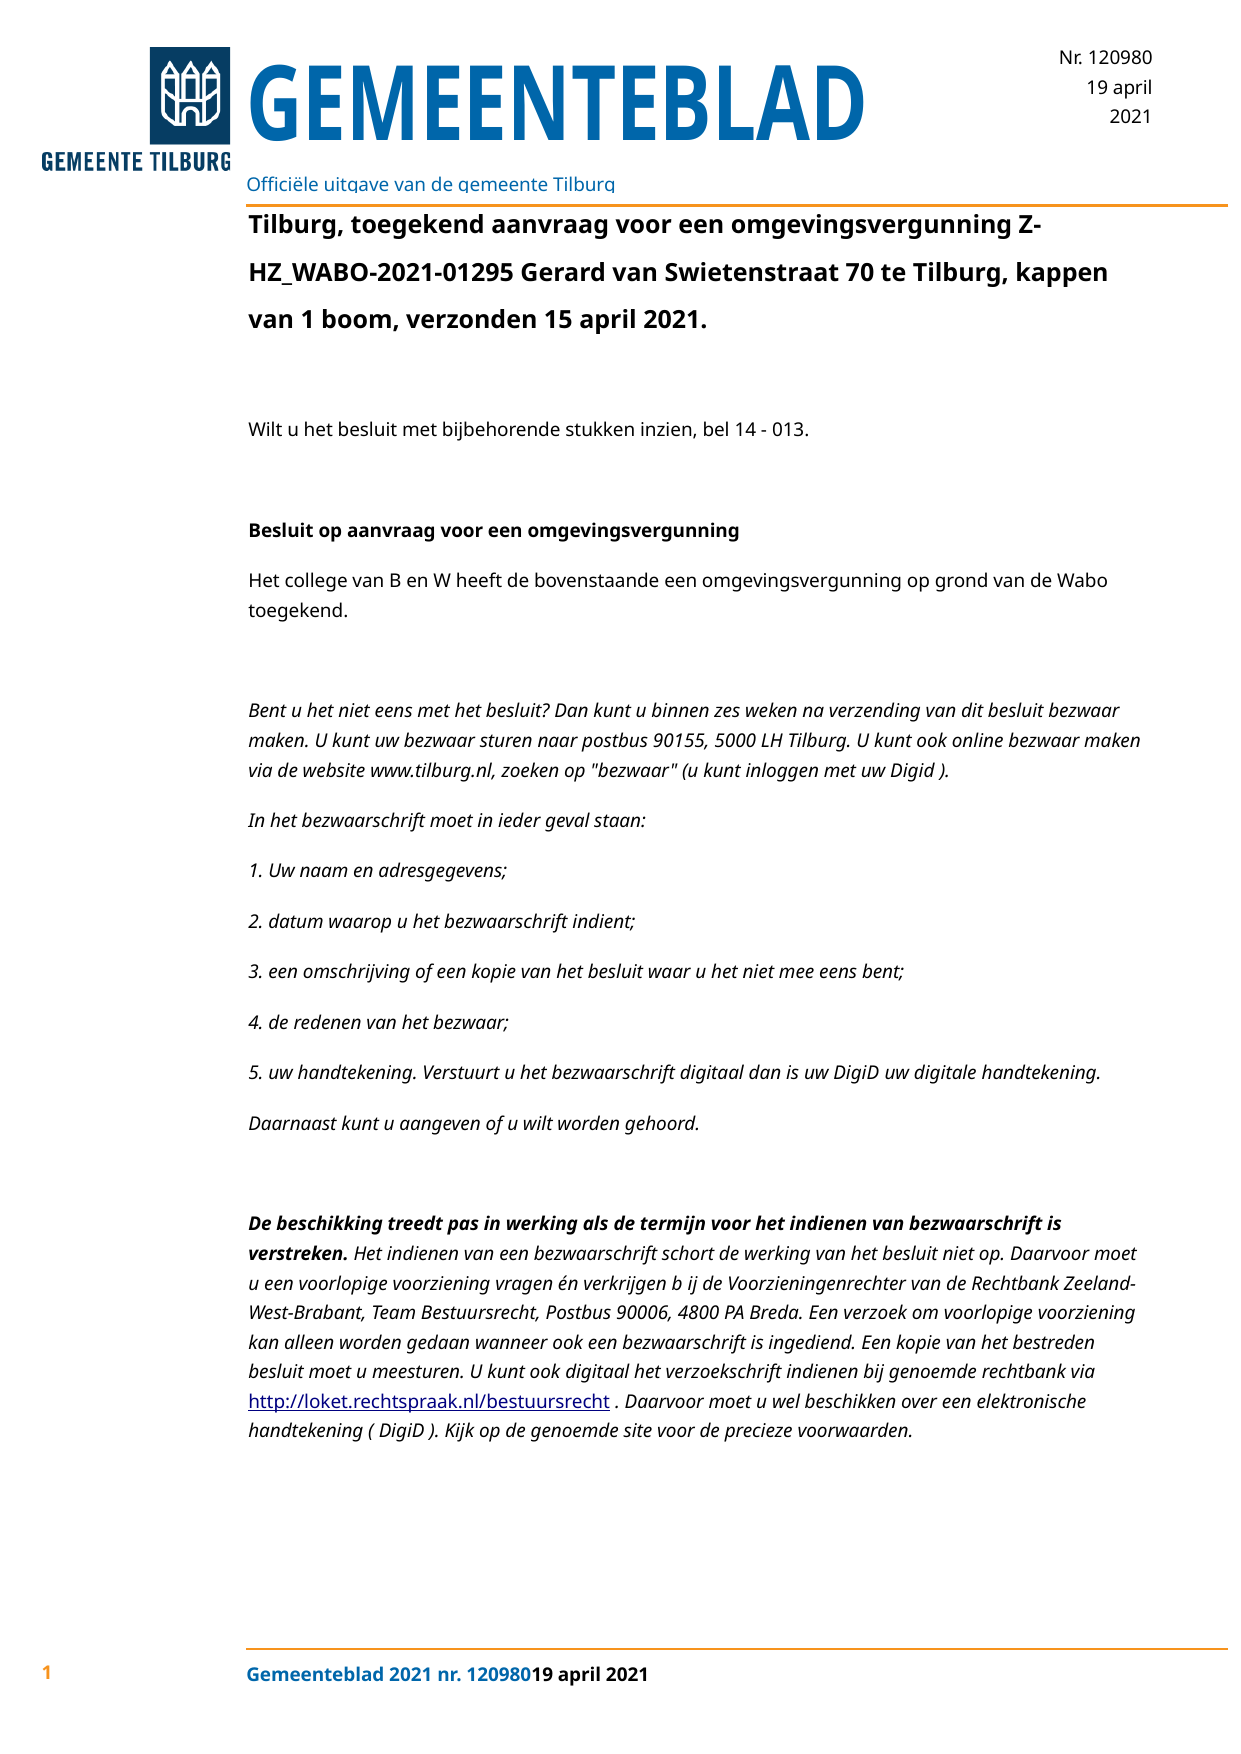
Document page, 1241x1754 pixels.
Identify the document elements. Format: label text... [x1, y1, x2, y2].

text Daarnaast kunt u aangeven of u wilt worden gehoord. [248, 1110, 1152, 1135]
text Tilburg, toegekend aanvraag voor een omgevingsvergunning Z-HZ_WABO-2021-01295 Gerard van Swietenstraat 70 te Tilburg, kappen van 1 boom, verzonden 15 april 2021. [248, 207, 1152, 336]
text 3. een omschrijving of een kopie van het besluit waar u het niet mee eens bent; [248, 958, 1152, 984]
text In het bezwaarschrift moet in ieder geval staan: [248, 807, 1152, 833]
text De beschikking treedt pas in werking als de termijn voor het indienen van bezwaarschrift is verstreken. Het indienen van een bezwaarschrift schort de werking van het besluit niet op. Daarvoor moet u een voorlopige voorziening vragen én verkrijgen b ij de Voorzieningenrechter van de Rechtbank Zeeland-West-Brabant, Team Bestuursrecht, Postbus 90006, 4800 PA Breda. Een verzoek om voorlopige voorziening kan alleen worden gedaan wanneer ook een bezwaarschrift is ingediend. Een kopie van het bestreden besluit moet u meesturen. U kunt ook digitaal het verzoekschrift indienen bij genoemde rechtbank via http://loket.rechtspraak.nl/bestuursrecht . Daarvoor moet u wel beschikken over een elektronische handtekening ( DigiD ). Kijk op de genoemde site voor de precieze voorwaarden. [248, 1211, 1152, 1443]
text Bent u het niet eens met het besluit? Dan kunt u binnen zes weken na verzending van dit besluit bezwaar maken. U kunt uw bezwaar sturen naar postbus 90155, 5000 LH Tilburg. U kunt ook online bezwaar maken via de website www.tilburg.nl, zoeken op "bezwaar" (u kunt inloggen met uw Digid ). [248, 698, 1152, 782]
text 2. datum waarop u het bezwaarschrift indient; [248, 908, 1152, 934]
text Besluit op aanvraag voor een omgevingsvergunning [248, 517, 1152, 542]
text Wilt u het besluit met bijbehorende stukken inzien, bel 14 - 013. [248, 416, 1152, 442]
text Het college van B en W heeft de bovenstaande een omgevingsvergunning op grond van de Wabo toegekend. [248, 567, 1152, 622]
text 5. uw handtekening. Verstuurt u het bezwaarschrift digitaal dan is uw DigiD uw digitale handtekening. [248, 1059, 1152, 1085]
picture [41, 47, 231, 172]
text 1. Uw naam en adresgegevens; [248, 858, 1152, 883]
text 4. de redenen van het bezwaar; [248, 1009, 1152, 1034]
